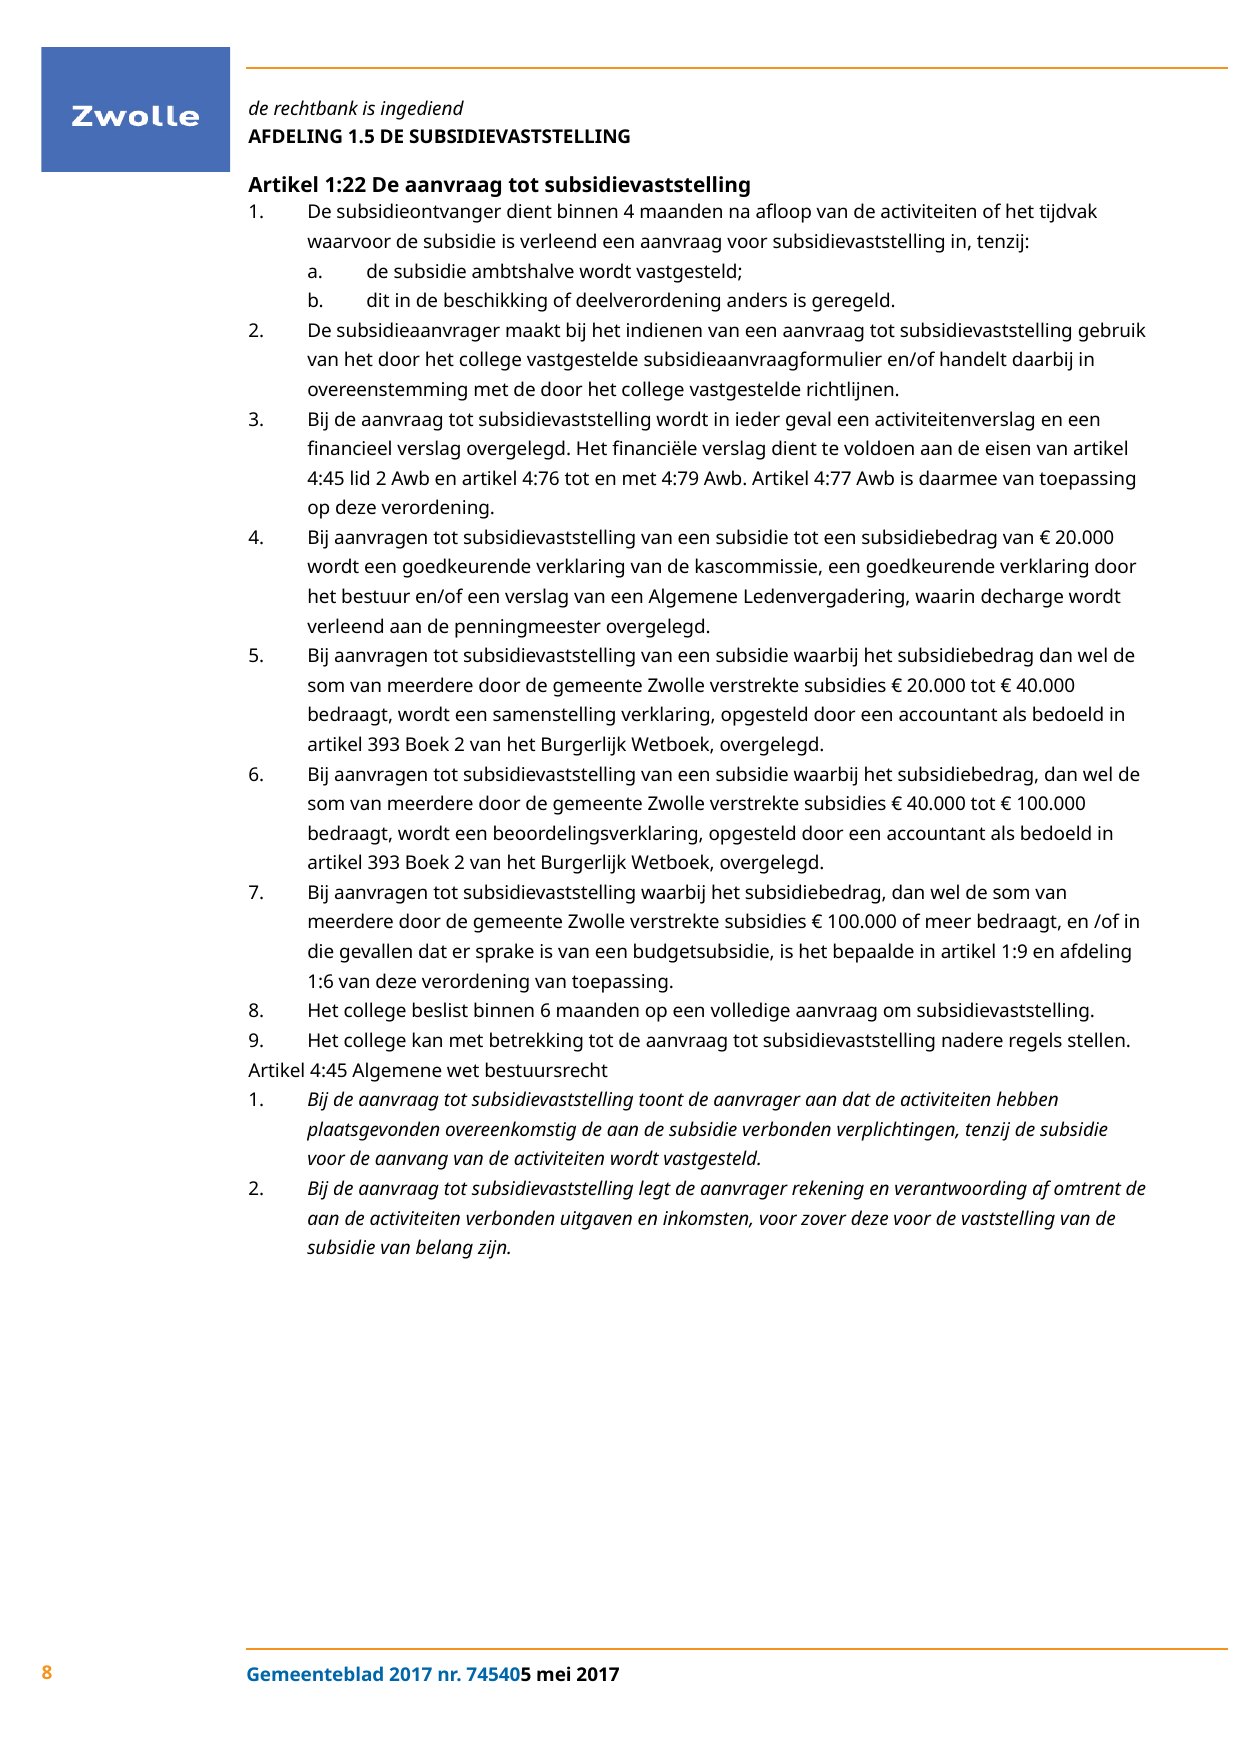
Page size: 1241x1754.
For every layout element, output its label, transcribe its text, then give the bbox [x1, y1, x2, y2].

list Bij aanvragen tot subsidievaststelling van een subsidie waarbij het subsidiebedrag dan wel de som van meerdere door de gemeente Zwolle verstrekte subsidies € 20.000 tot € 40.000 bedraagt, wordt een samenstelling verklaring, opgesteld door een accountant als bedoeld in artikel 393 Boek 2 van het Burgerlijk Wetboek, overgelegd. [248, 642, 1152, 757]
list De subsidieaanvrager maakt bij het indienen van een aanvraag tot subsidievaststelling gebruik van het door het college vastgestelde subsidieaanvraagformulier en/of handelt daarbij in overeenstemming met de door het college vastgestelde richtlijnen. [248, 317, 1152, 402]
list De subsidieontvanger dient binnen 4 maanden na afloop van de activiteiten of het tijdvak waarvoor de subsidie is verleend een aanvraag voor subsidievaststelling in, tenzij: [248, 199, 1152, 254]
list Bij aanvragen tot subsidievaststelling waarbij het subsidiebedrag, dan wel de som van meerdere door de gemeente Zwolle verstrekte subsidies € 100.000 of meer bedraagt, en /of in die gevallen dat er sprake is van een budgetsubsidie, is het bepaalde in artikel 1:9 en afdeling 1:6 van deze verordening van toepassing. [248, 879, 1152, 994]
text Artikel 1:22 De aanvraag tot subsidievaststelling [248, 170, 1152, 199]
text AFDELING 1.5 DE SUBSIDIEVASTSTELLING [248, 124, 1152, 149]
list Bij de aanvraag tot subsidievaststelling wordt in ieder geval een activiteitenverslag en een financieel verslag overgelegd. Het financiële verslag dient te voldoen aan de eisen van artikel 4:45 lid 2 Awb en artikel 4:76 tot en met 4:79 Awb. Artikel 4:77 Awb is daarmee van toepassing op deze verordening. [248, 406, 1152, 520]
picture [41, 47, 231, 172]
list de subsidie ambtshalve wordt vastgesteld; [307, 258, 1152, 284]
table_header Artikel 4:45 Algemene wet bestuursrecht Bij de aanvraag tot subsidievaststelling toont de aanvrager aan dat de activiteiten hebben plaatsgevonden overeenkomstig de aan de subsidie verbonden verplichtingen, tenzij de subsidie voor de aanvang van de activiteiten wordt vastgesteld. Bij de aanvraag tot subsidievaststelling legt de aanvrager rekening en verantwoording af omtrent de aan de activiteiten verbonden uitgaven en inkomsten, voor zover deze voor de vaststelling van de subsidie van belang zijn. [248, 1057, 1152, 1289]
list Het college beslist binnen 6 maanden op een volledige aanvraag om subsidievaststelling. [248, 997, 1152, 1023]
list Het college kan met betrekking tot de aanvraag tot subsidievaststelling nadere regels stellen. [248, 1027, 1152, 1053]
list dit in de beschikking of deelverordening anders is geregeld. [307, 287, 1152, 313]
table_header de rechtbank is ingediend [248, 95, 1152, 121]
list Bij aanvragen tot subsidievaststelling van een subsidie tot een subsidiebedrag van € 20.000 wordt een goedkeurende verklaring van de kascommissie, een goedkeurende verklaring door het bestuur en/of een verslag van een Algemene Ledenvergadering, waarin decharge wordt verleend aan de penningmeester overgelegd. [248, 524, 1152, 639]
list Bij aanvragen tot subsidievaststelling van een subsidie waarbij het subsidiebedrag, dan wel de som van meerdere door de gemeente Zwolle verstrekte subsidies € 40.000 tot € 100.000 bedraagt, wordt een beoordelingsverklaring, opgesteld door een accountant als bedoeld in artikel 393 Boek 2 van het Burgerlijk Wetboek, overgelegd. [248, 761, 1152, 875]
